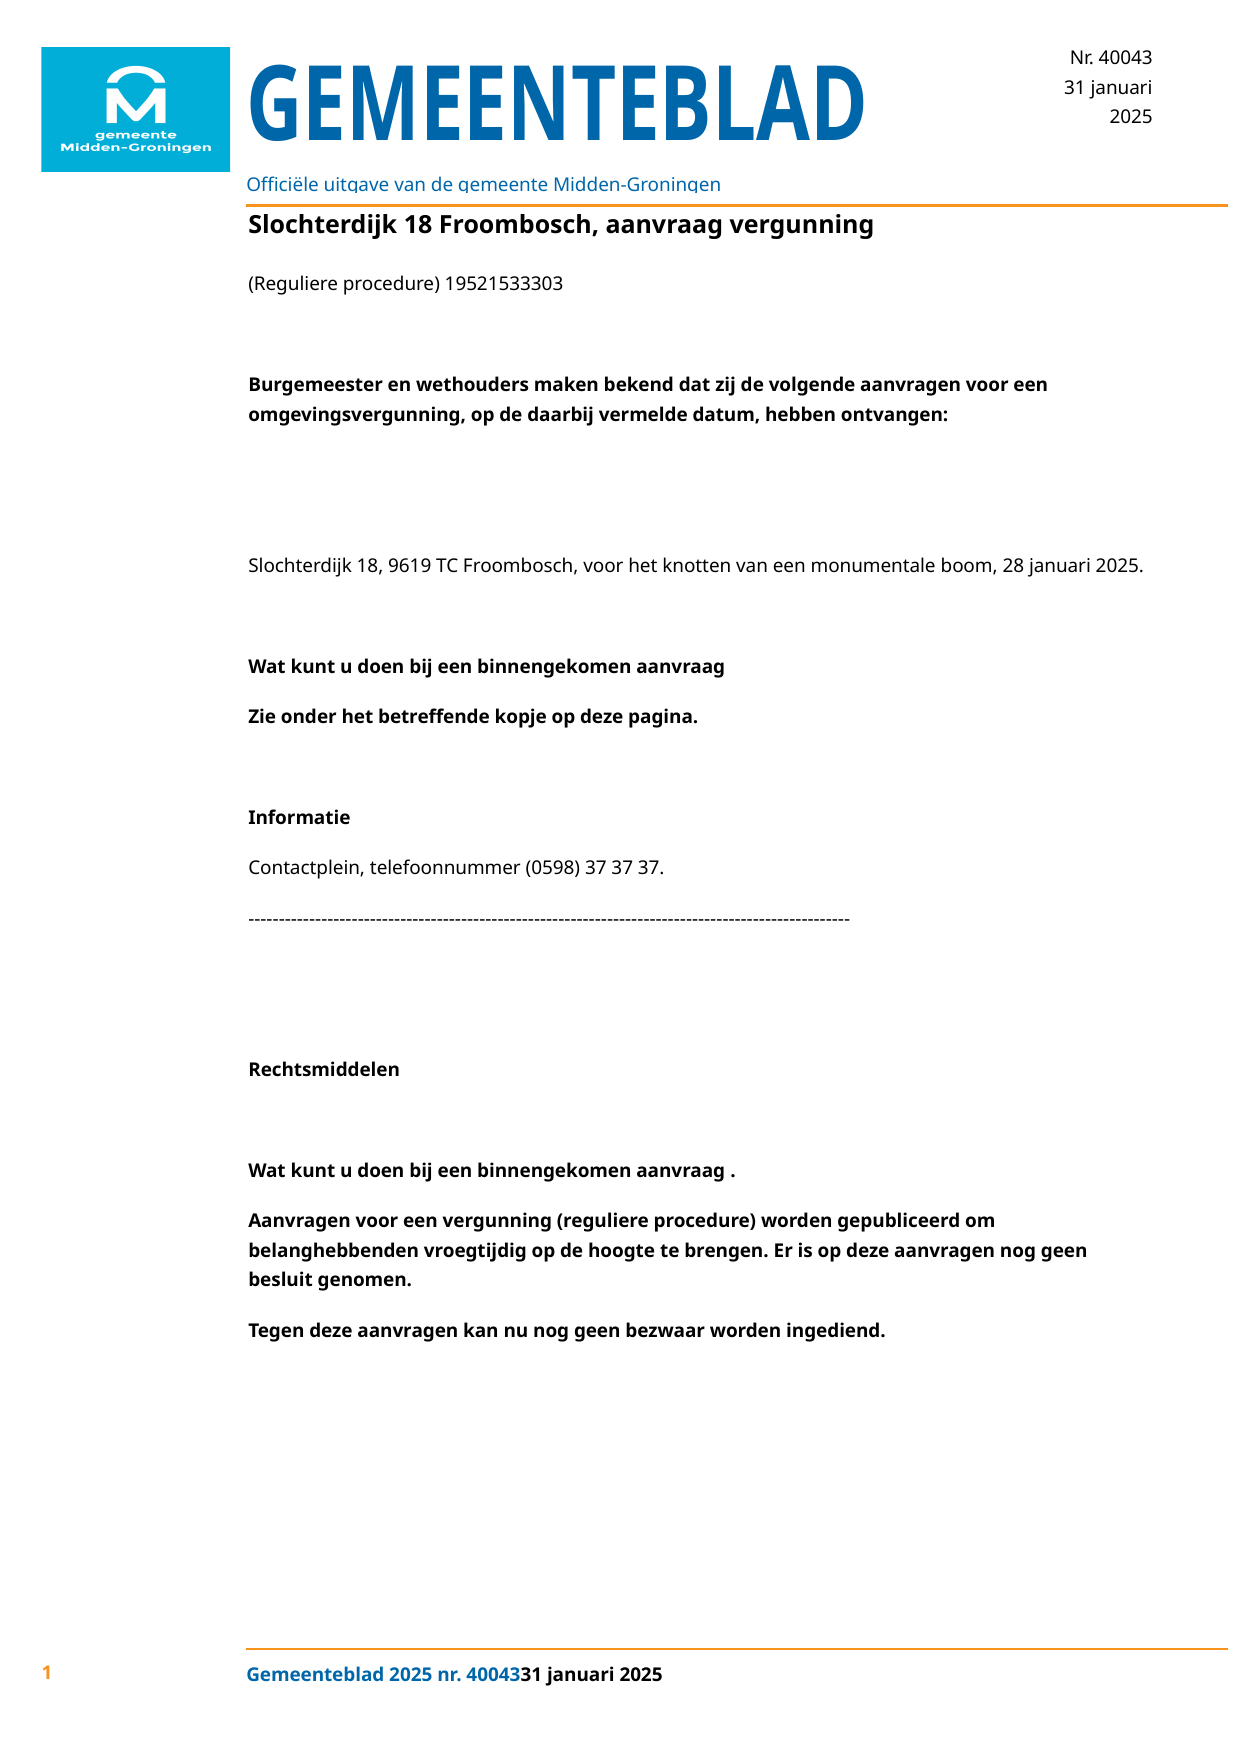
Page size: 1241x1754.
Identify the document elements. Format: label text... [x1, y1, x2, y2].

picture [107, 89, 165, 122]
text Contactplein, telefoonnummer (0598) 37 37 37. [248, 854, 1152, 880]
text Zie onder het betreffende kopje op deze pagina. [248, 703, 1152, 729]
text Burgemeester en wethouders maken bekend dat zij de volgende aanvragen voor een omgevingsvergunning, op de daarbij vermelde datum, hebben ontvangen: [248, 371, 1152, 426]
text Wat kunt u doen bij een binnengekomen aanvraag . [248, 1157, 1152, 1183]
text Wat kunt u doen bij een binnengekomen aanvraag [248, 653, 1152, 678]
picture [108, 66, 164, 82]
text Aanvragen voor een vergunning (reguliere procedure) worden gepubliceerd om belanghebbenden vroegtijdig op de hoogte te brengen. Er is op deze aanvragen nog geen besluit genomen. [248, 1207, 1152, 1292]
text (Reguliere procedure) 19521533303 [248, 270, 1152, 296]
text Slochterdijk 18, 9619 TC Froombosch, voor het knotten van een monumentale boom, 28 januari 2025. [248, 552, 1152, 578]
picture [184, 146, 190, 153]
text Rechtsmiddelen [248, 1056, 1152, 1082]
text Slochterdijk 18 Froombosch, aanvraag vergunning [248, 207, 1152, 241]
text Informatie [248, 804, 1152, 830]
text Tegen deze aanvragen kan nu nog geen bezwaar worden ingediend. [248, 1317, 1152, 1343]
text --------------------------------------------------------------------------------------------------- [248, 905, 1152, 931]
